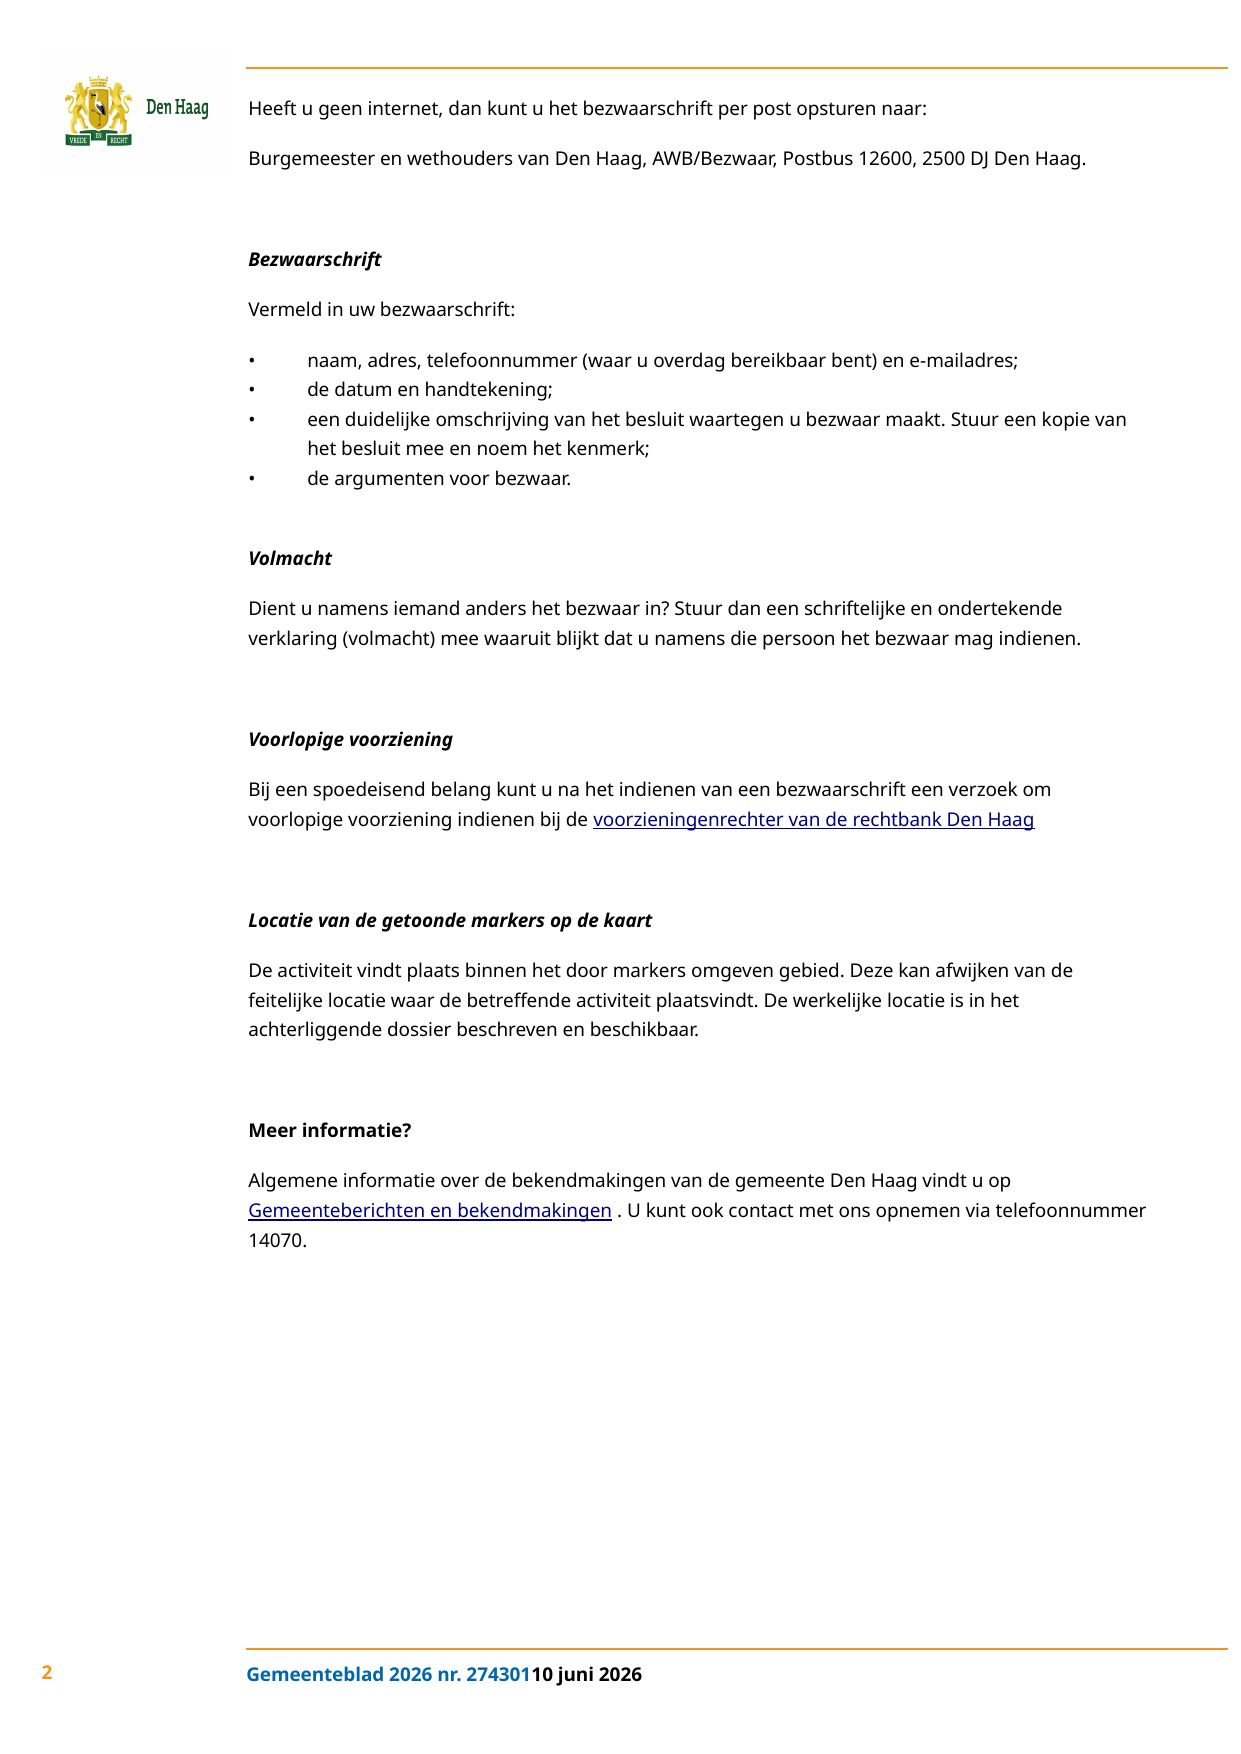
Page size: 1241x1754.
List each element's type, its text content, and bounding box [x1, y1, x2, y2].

list de argumenten voor bezwaar. [248, 465, 1152, 491]
text Volmacht [248, 545, 1152, 571]
list een duidelijke omschrijving van het besluit waartegen u bezwaar maakt. Stuur een kopie van het besluit mee en noem het kenmerk; [248, 406, 1152, 461]
text Meer informatie? [248, 1117, 1152, 1143]
text Bezwaarschrift [248, 246, 1152, 272]
list de datum en handtekening; [248, 376, 1152, 402]
text Bij een spoedeisend belang kunt u na het indienen van een bezwaarschrift een verzoek om voorlopige voorziening indienen bij de voorzieningenrechter van de rechtbank Den Haag [248, 776, 1152, 832]
text De activiteit vindt plaats binnen het door markers omgeven gebied. Deze kan afwijken van de feitelijke locatie waar de betreffende activiteit plaatsvindt. De werkelijke locatie is in het achterliggende dossier beschreven en beschikbaar. [248, 957, 1152, 1042]
text Dient u namens iemand anders het bezwaar in? Stuur dan een schriftelijke en ondertekende verklaring (volmacht) mee waaruit blijkt dat u namens die persoon het bezwaar mag indienen. [248, 596, 1152, 651]
text Burgemeester en wethouders van Den Haag, AWB/Bezwaar, Postbus 12600, 2500 DJ Den Haag. [248, 145, 1152, 171]
text Voorlopige voorziening [248, 726, 1152, 752]
picture [41, 47, 231, 172]
list naam, adres, telefoonnummer (waar u overdag bereikbaar bent) en e-mailadres; [248, 347, 1152, 373]
text Vermeld in uw bezwaarschrift: [248, 296, 1152, 322]
text Algemene informatie over de bekendmakingen van de gemeente Den Haag vindt u op Gemeenteberichten en bekendmakingen . U kunt ook contact met ons opnemen via telefoonnummer 14070. [248, 1168, 1152, 1253]
text Heeft u geen internet, dan kunt u het bezwaarschrift per post opsturen naar: [248, 95, 1152, 121]
text Locatie van de getoonde markers op de kaart [248, 907, 1152, 933]
